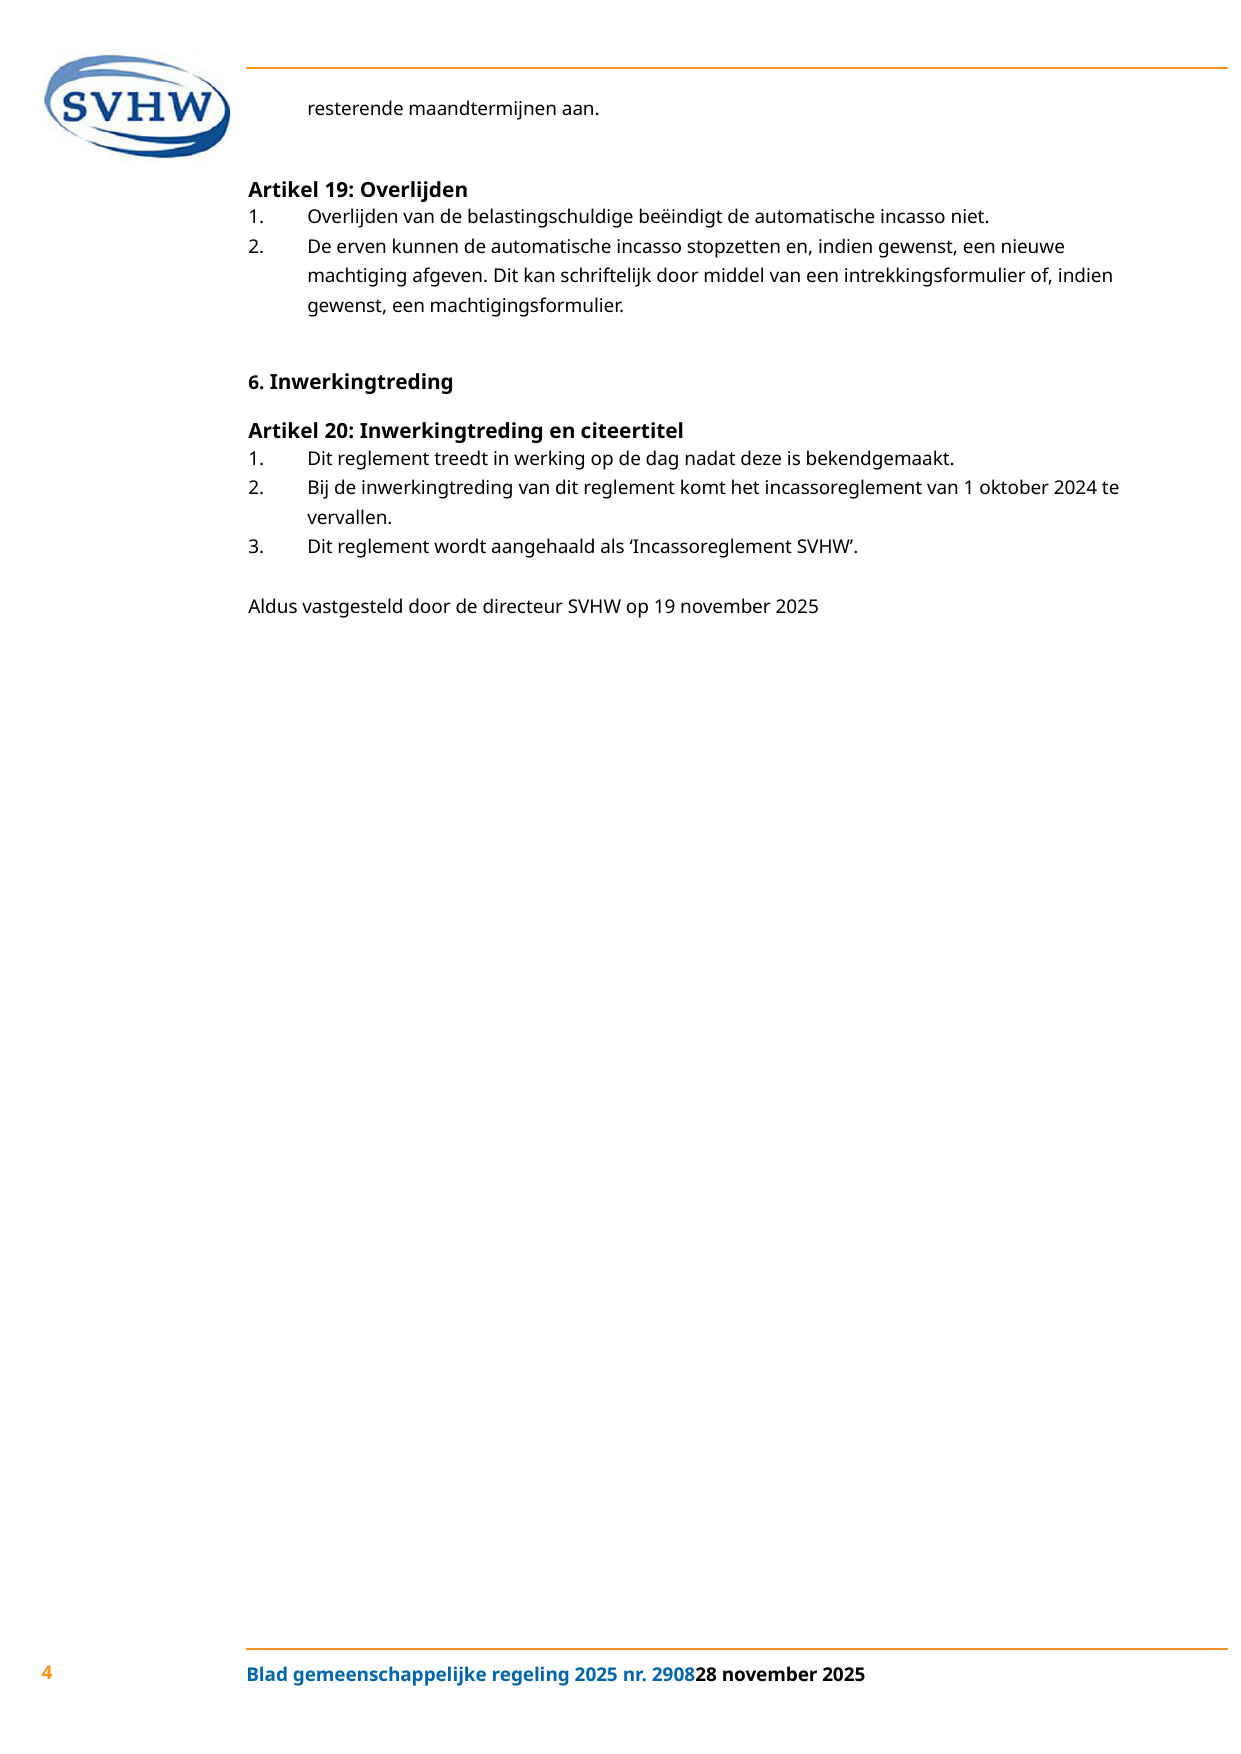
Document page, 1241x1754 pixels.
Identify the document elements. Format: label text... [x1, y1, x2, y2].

text Artikel 20: Inwerkingtreding en citeertitel [248, 416, 1152, 445]
text 6. Inwerkingtreding [248, 367, 1152, 396]
list Dit reglement treedt in werking op de dag nadat deze is bekendgemaakt. [248, 445, 1152, 471]
list De erven kunnen de automatische incasso stopzetten en, indien gewenst, een nieuwe machtiging afgeven. Dit kan schriftelijk door middel van een intrekkingsformulier of, indien gewenst, een machtigingsformulier. [248, 233, 1152, 318]
list resterende maandtermijnen aan. [248, 95, 1152, 121]
text Artikel 19: Overlijden [248, 175, 1152, 203]
text Aldus vastgesteld door de directeur SVHW op 19 november 2025 [248, 593, 1152, 618]
picture [41, 47, 231, 172]
list Bij de inwerkingtreding van dit reglement komt het incassoreglement van 1 oktober 2024 te vervallen. [248, 474, 1152, 530]
list Dit reglement wordt aangehaald als ‘Incassoreglement SVHW’. [248, 534, 1152, 559]
list Overlijden van de belastingschuldige beëindigt de automatische incasso niet. [248, 203, 1152, 229]
